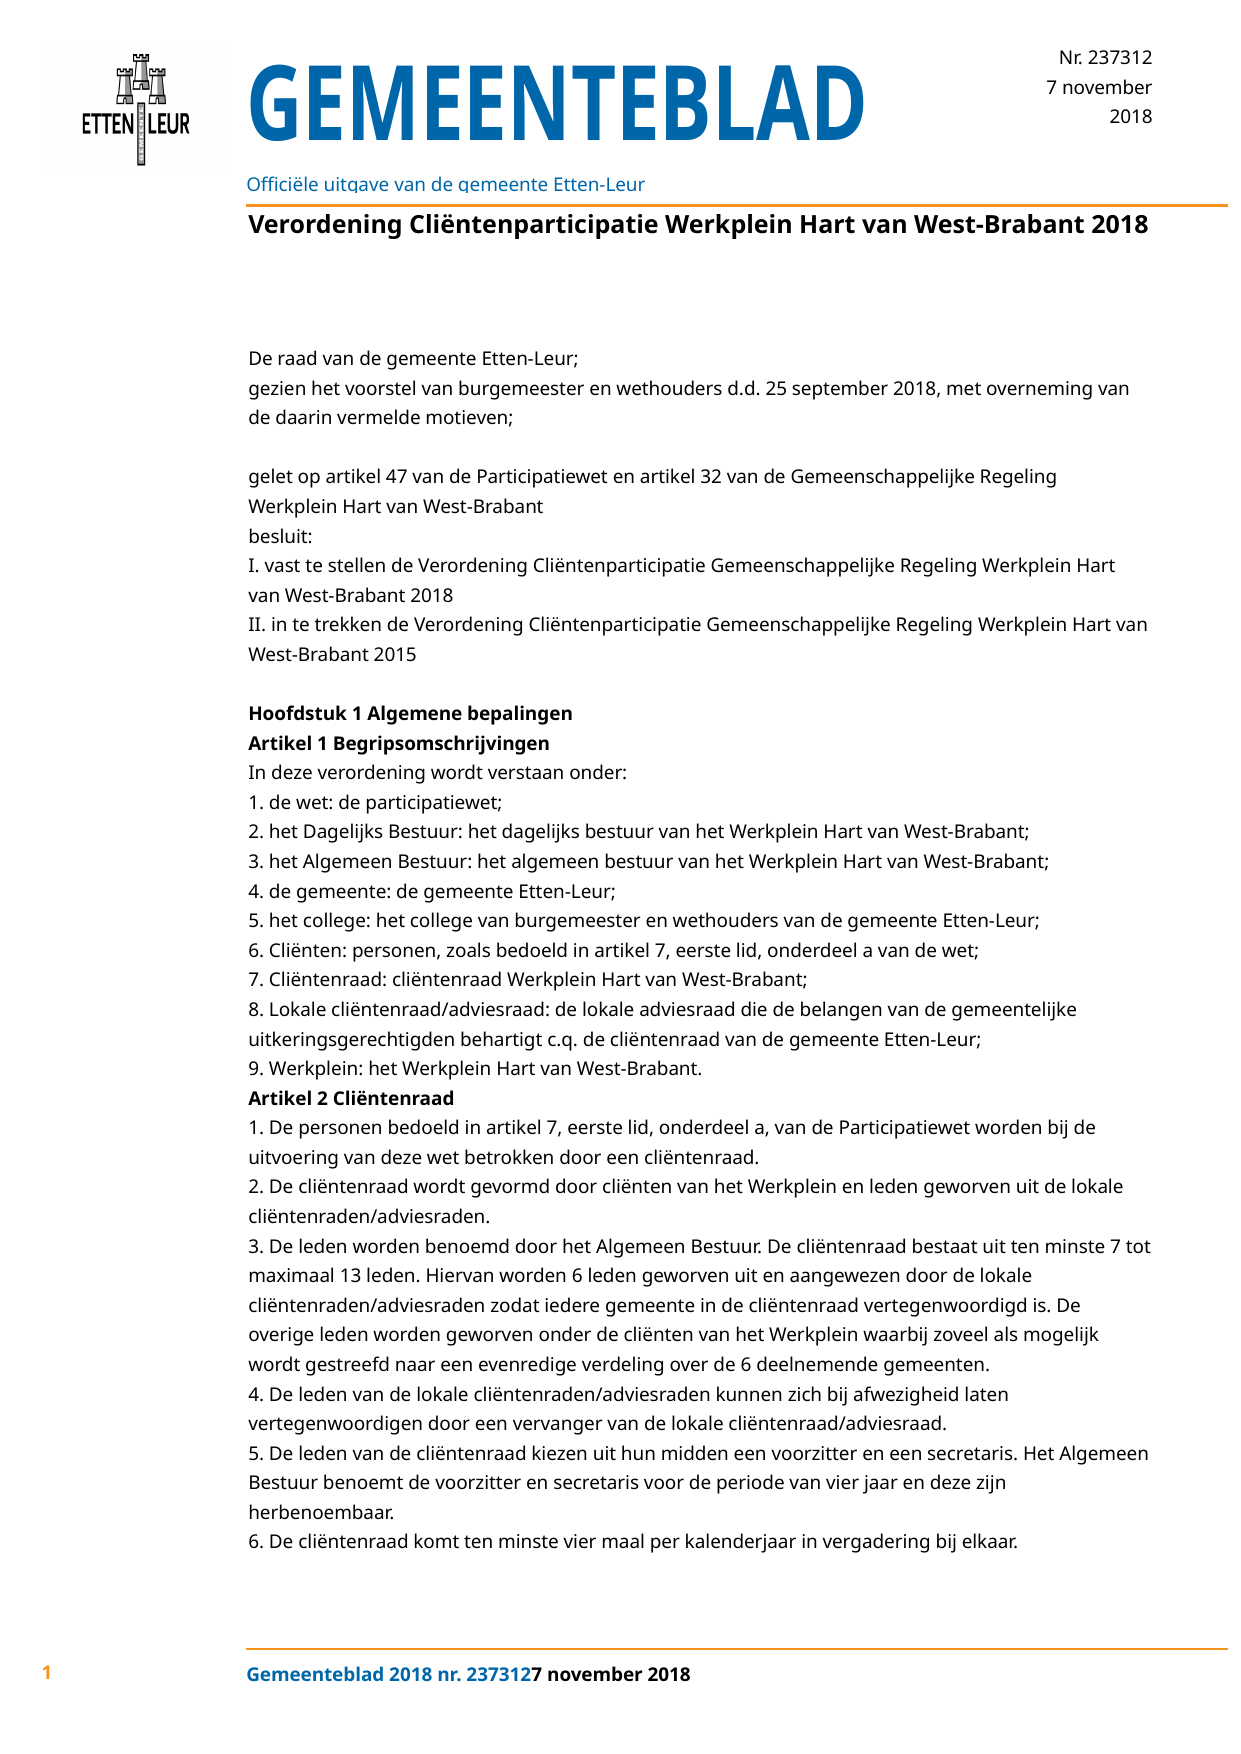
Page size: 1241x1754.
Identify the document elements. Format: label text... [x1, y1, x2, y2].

text 4. De leden van de lokale cliëntenraden/adviesraden kunnen zich bij afwezigheid laten vertegenwoordigen door een vervanger van de lokale cliëntenraad/adviesraad. [248, 1381, 1152, 1436]
text 4. de gemeente: de gemeente Etten-Leur; [248, 878, 1152, 903]
text 6. Cliënten: personen, zoals bedoeld in artikel 7, eerste lid, onderdeel a van de wet; [248, 937, 1152, 963]
text II. in te trekken de Verordening Cliëntenparticipatie Gemeenschappelijke Regeling Werkplein Hart van West-Brabant 2015 [248, 612, 1152, 667]
text 3. het Algemeen Bestuur: het algemeen bestuur van het Werkplein Hart van West-Brabant; [248, 848, 1152, 874]
text In deze verordening wordt verstaan onder: [248, 759, 1152, 785]
text gezien het voorstel van burgemeester en wethouders d.d. 25 september 2018, met overneming van de daarin vermelde motieven; [248, 375, 1152, 430]
text 2. De cliëntenraad wordt gevormd door cliënten van het Werkplein en leden geworven uit de lokale cliëntenraden/adviesraden. [248, 1174, 1152, 1229]
text 1. de wet: de participatiewet; [248, 789, 1152, 815]
text 5. De leden van de cliëntenraad kiezen uit hun midden een voorzitter en een secretaris. Het Algemeen Bestuur benoemt de voorzitter en secretaris voor de periode van vier jaar en deze zijn herbenoembaar. [248, 1440, 1152, 1525]
text 5. het college: het college van burgemeester en wethouders van de gemeente Etten-Leur; [248, 907, 1152, 933]
text Artikel 2 Cliëntenraad [248, 1085, 1152, 1111]
text besluit: [248, 523, 1152, 548]
text 2. het Dagelijks Bestuur: het dagelijks bestuur van het Werkplein Hart van West-Brabant; [248, 819, 1152, 844]
text 3. De leden worden benoemd door het Algemeen Bestuur. De cliëntenraad bestaat uit ten minste 7 tot maximaal 13 leden. Hiervan worden 6 leden geworven uit en aangewezen door de lokale cliëntenraden/adviesraden zodat iedere gemeente in de cliëntenraad vertegenwoordigd is. De overige leden worden geworven onder de cliënten van het Werkplein waarbij zoveel als mogelijk wordt gestreefd naar een evenredige verdeling over de 6 deelnemende gemeenten. [248, 1233, 1152, 1377]
text Verordening Cliëntenparticipatie Werkplein Hart van West-Brabant 2018 [248, 207, 1152, 241]
text 8. Lokale cliëntenraad/adviesraad: de lokale adviesraad die de belangen van de gemeentelijke uitkeringsgerechtigden behartigt c.q. de cliëntenraad van de gemeente Etten-Leur; [248, 996, 1152, 1051]
picture [41, 47, 231, 172]
text gelet op artikel 47 van de Participatiewet en artikel 32 van de Gemeenschappelijke Regeling Werkplein Hart van West-Brabant [248, 464, 1152, 519]
text 6. De cliëntenraad komt ten minste vier maal per kalenderjaar in vergadering bij elkaar. [248, 1529, 1152, 1554]
text I. vast te stellen de Verordening Cliëntenparticipatie Gemeenschappelijke Regeling Werkplein Hart van West-Brabant 2018 [248, 552, 1152, 608]
text De raad van de gemeente Etten-Leur; [248, 345, 1152, 371]
text 1. De personen bedoeld in artikel 7, eerste lid, onderdeel a, van de Participatiewet worden bij de uitvoering van deze wet betrokken door een cliëntenraad. [248, 1114, 1152, 1170]
text 9. Werkplein: het Werkplein Hart van West-Brabant. [248, 1055, 1152, 1081]
text 7. Cliëntenraad: cliëntenraad Werkplein Hart van West-Brabant; [248, 967, 1152, 992]
text Artikel 1 Begripsomschrijvingen [248, 730, 1152, 756]
text Hoofdstuk 1 Algemene bepalingen [248, 700, 1152, 726]
